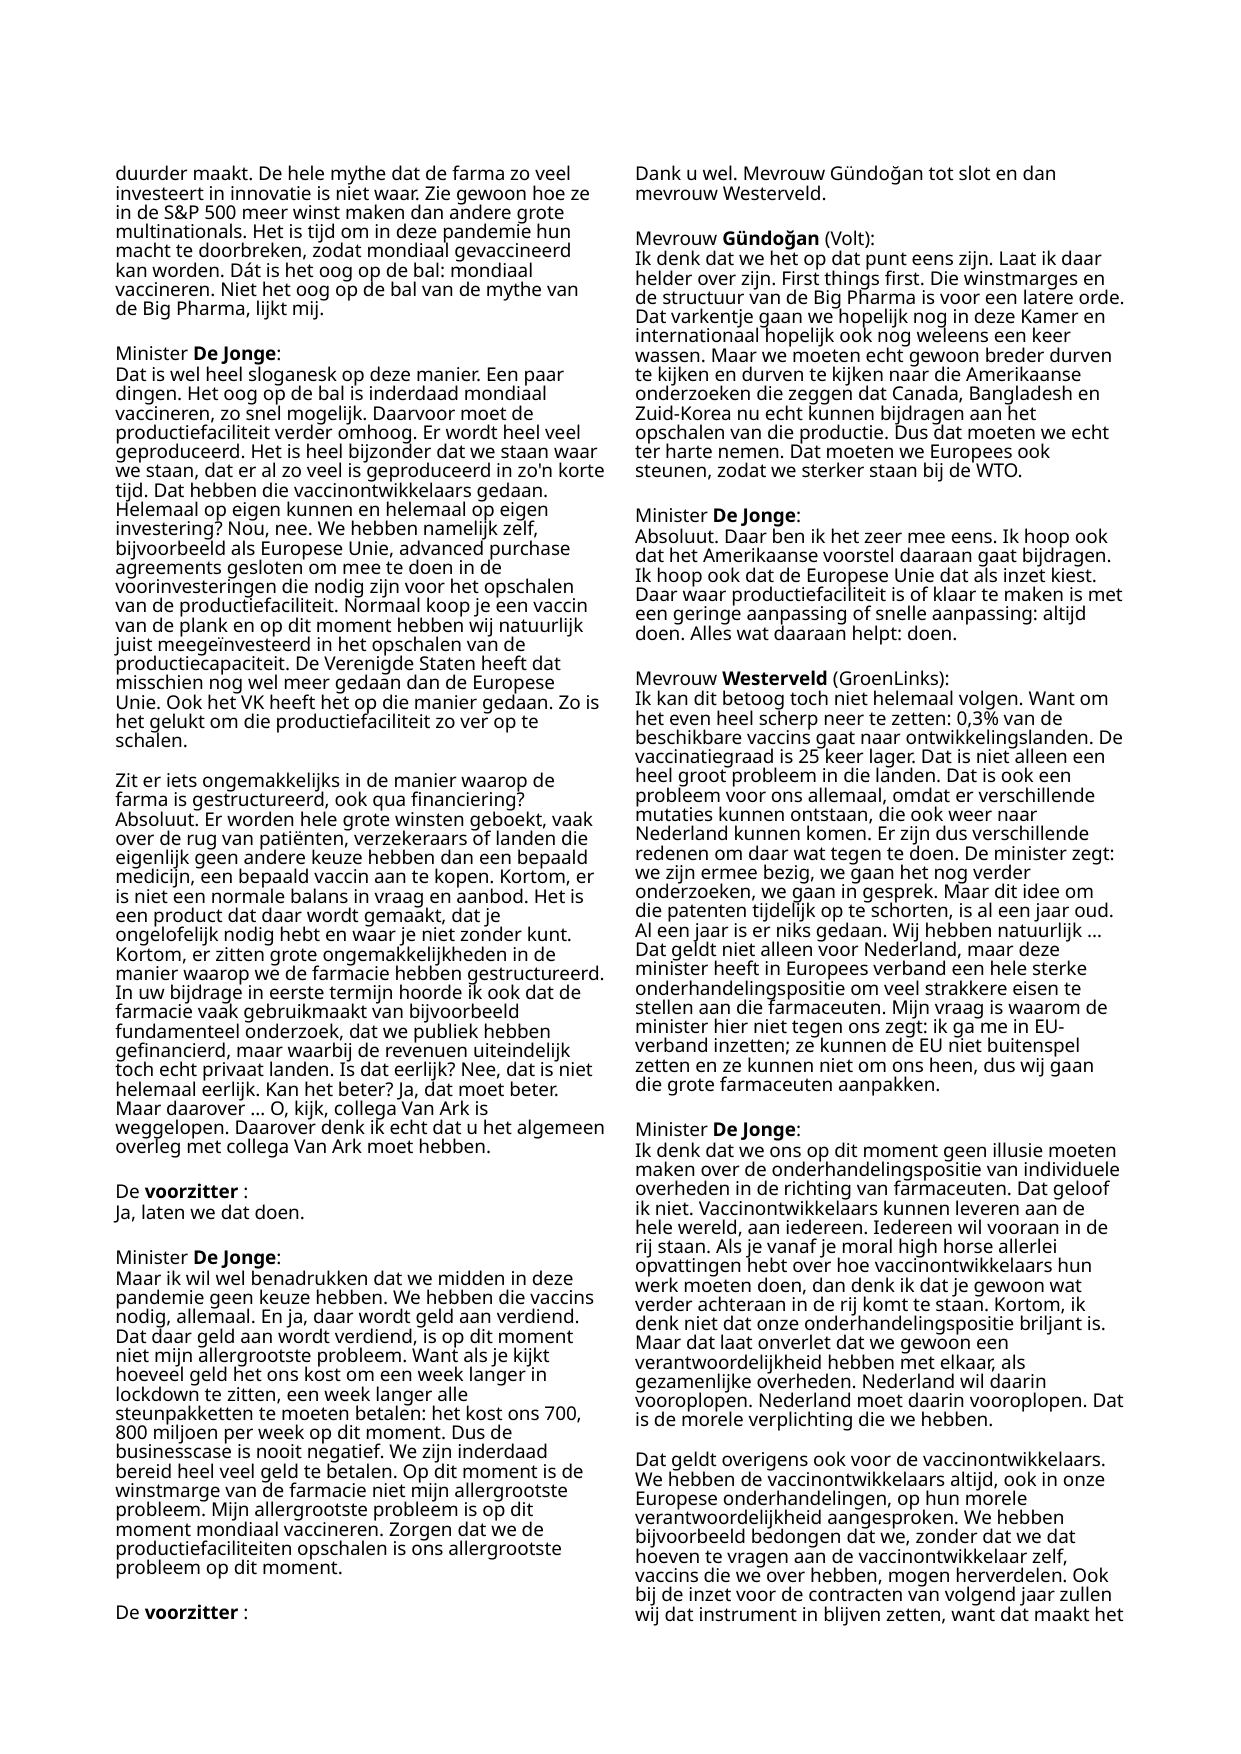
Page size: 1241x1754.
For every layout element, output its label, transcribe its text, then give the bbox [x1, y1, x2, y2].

text Dat geldt overigens ook voor de vaccinontwikkelaars. We hebben de vaccinontwikkelaars altijd, ook in onze Europese onderhandelingen, op hun morele verantwoordelijkheid aangesproken. We hebben bijvoorbeeld bedongen dat we, zonder dat we dat hoeven te vragen aan de vaccinontwikkelaar zelf, vaccins die we over hebben, mogen herverdelen. Ook bij de inzet voor de contracten van volgend jaar zullen wij dat instrument in blijven zetten, want dat maakt het [635, 1451, 1125, 1625]
text Ik kan dit betoog toch niet helemaal volgen. Want om het even heel scherp neer te zetten: 0,3% van de beschikbare vaccins gaat naar ontwikkelingslanden. De vaccinatiegraad is 25 keer lager. Dat is niet alleen een heel groot probleem in die landen. Dat is ook een probleem voor ons allemaal, omdat er verschillende mutaties kunnen ontstaan, die ook weer naar Nederland kunnen komen. Er zijn dus verschillende redenen om daar wat tegen te doen. De minister zegt: we zijn ermee bezig, we gaan het nog verder onderzoeken, we gaan in gesprek. Maar dit idee om die patenten tijdelijk op te schorten, is al een jaar oud. Al een jaar is er niks gedaan. Wij hebben natuurlijk … Dat geldt niet alleen voor Nederland, maar deze minister heeft in Europees verband een hele sterke onderhandelingspositie om veel strakkere eisen te stellen aan die farmaceuten. Mijn vraag is waarom de minister hier niet tegen ons zegt: ik ga me in EU-verband inzetten; ze kunnen de EU niet buitenspel zetten en ze kunnen niet om ons heen, dus wij gaan die grote farmaceuten aanpakken. [635, 690, 1125, 1095]
text Ja, laten we dat doen. [115, 1204, 605, 1223]
text Minister De Jonge: [635, 502, 1125, 528]
text Maar ik wil wel benadrukken dat we midden in deze pandemie geen keuze hebben. We hebben die vaccins nodig, allemaal. En ja, daar wordt geld aan verdiend. Dat daar geld aan wordt verdiend, is op dit moment niet mijn allergrootste probleem. Want als je kijkt hoeveel geld het ons kost om een week langer in lockdown te zitten, een week langer alle steunpakketten te moeten betalen: het kost ons 700, 800 miljoen per week op dit moment. Dus de businesscase is nooit negatief. We zijn inderdaad bereid heel veel geld te betalen. Op dit moment is de winstmarge van de farmacie niet mijn allergrootste probleem. Mijn allergrootste probleem is op dit moment mondiaal vaccineren. Zorgen dat we de productiefaciliteiten opschalen is ons allergrootste probleem op dit moment. [115, 1270, 605, 1578]
text Minister De Jonge: [115, 340, 605, 366]
text Dank u wel. Mevrouw Gündoğan tot slot en dan mevrouw Westerveld. [635, 165, 1125, 204]
text duurder maakt. De hele mythe dat de farma zo veel investeert in innovatie is niet waar. Zie gewoon hoe ze in de S&P 500 meer winst maken dan andere grote multinationals. Het is tijd om in deze pandemie hun macht te doorbreken, zodat mondiaal gevaccineerd kan worden. Dát is het oog op de bal: mondiaal vaccineren. Niet het oog op de bal van de mythe van de Big Pharma, lijkt mij. [115, 165, 605, 319]
text Absoluut. Daar ben ik het zeer mee eens. Ik hoop ook dat het Amerikaanse voorstel daaraan gaat bijdragen. Ik hoop ook dat de Europese Unie dat als inzet kiest. Daar waar productiefaciliteit is of klaar te maken is met een geringe aanpassing of snelle aanpassing: altijd doen. Alles wat daaraan helpt: doen. [635, 528, 1125, 644]
text Mevrouw Westerveld (GroenLinks): [635, 665, 1125, 690]
text Zit er iets ongemakkelijks in de manier waarop de farma is gestructureerd, ook qua financiering? Absoluut. Er worden hele grote winsten geboekt, vaak over de rug van patiënten, verzekeraars of landen die eigenlijk geen andere keuze hebben dan een bepaald medicijn, een bepaald vaccin aan te kopen. Kortom, er is niet een normale balans in vraag en aanbod. Het is een product dat daar wordt gemaakt, dat je ongelofelijk nodig hebt en waar je niet zonder kunt. Kortom, er zitten grote ongemakkelijkheden in de manier waarop we de farmacie hebben gestructureerd. In uw bijdrage in eerste termijn hoorde ik ook dat de farmacie vaak gebruikmaakt van bijvoorbeeld fundamenteel onderzoek, dat we publiek hebben gefinancierd, maar waarbij de revenuen uiteindelijk toch echt privaat landen. Is dat eerlijk? Nee, dat is niet helemaal eerlijk. Kan het beter? Ja, dat moet beter. Maar daarover … O, kijk, collega Van Ark is weggelopen. Daarover denk ik echt dat u het algemeen overleg met collega Van Ark moet hebben. [115, 772, 605, 1158]
text Dat is wel heel sloganesk op deze manier. Een paar dingen. Het oog op de bal is inderdaad mondiaal vaccineren, zo snel mogelijk. Daarvoor moet de productiefaciliteit verder omhoog. Er wordt heel veel geproduceerd. Het is heel bijzonder dat we staan waar we staan, dat er al zo veel is geproduceerd in zo'n korte tijd. Dat hebben die vaccinontwikkelaars gedaan. Helemaal op eigen kunnen en helemaal op eigen investering? Nou, nee. We hebben namelijk zelf, bijvoorbeeld als Europese Unie, advanced purchase agreements gesloten om mee te doen in de voorinvesteringen die nodig zijn voor het opschalen van de productiefaciliteit. Normaal koop je een vaccin van de plank en op dit moment hebben wij natuurlijk juist meegeïnvesteerd in het opschalen van de productiecapaciteit. De Verenigde Staten heeft dat misschien nog wel meer gedaan dan de Europese Unie. Ook het VK heeft het op die manier gedaan. Zo is het gelukt om die productiefaciliteit zo ver op te schalen. [115, 366, 605, 751]
text Ik denk dat we het op dat punt eens zijn. Laat ik daar helder over zijn. First things first. Die winstmarges en de structuur van de Big Pharma is voor een latere orde. Dat varkentje gaan we hopelijk nog in deze Kamer en internationaal hopelijk ook nog weleens een keer wassen. Maar we moeten echt gewoon breder durven te kijken en durven te kijken naar die Amerikaanse onderzoeken die zeggen dat Canada, Bangladesh en Zuid-Korea nu echt kunnen bijdragen aan het opschalen van die productie. Dus dat moeten we echt ter harte nemen. Dat moeten we Europees ook steunen, zodat we sterker staan bij de WTO. [635, 250, 1125, 482]
text De voorzitter : [115, 1178, 605, 1204]
text Minister De Jonge: [115, 1244, 605, 1270]
text Mevrouw Gündoğan (Volt): [635, 225, 1125, 250]
text De voorzitter : [115, 1599, 605, 1625]
text Ik denk dat we ons op dit moment geen illusie moeten maken over de onderhandelingspositie van individuele overheden in de richting van farmaceuten. Dat geloof ik niet. Vaccinontwikkelaars kunnen leveren aan de hele wereld, aan iedereen. Iedereen wil vooraan in de rij staan. Als je vanaf je moral high horse allerlei opvattingen hebt over hoe vaccinontwikkelaars hun werk moeten doen, dan denk ik dat je gewoon wat verder achteraan in de rij komt te staan. Kortom, ik denk niet dat onze onderhandelingspositie briljant is. Maar dat laat onverlet dat we gewoon een verantwoordelijkheid hebben met elkaar, als gezamenlijke overheden. Nederland wil daarin vooroplopen. Nederland moet daarin vooroplopen. Dat is de morele verplichting die we hebben. [635, 1142, 1125, 1431]
text Minister De Jonge: [635, 1116, 1125, 1142]
